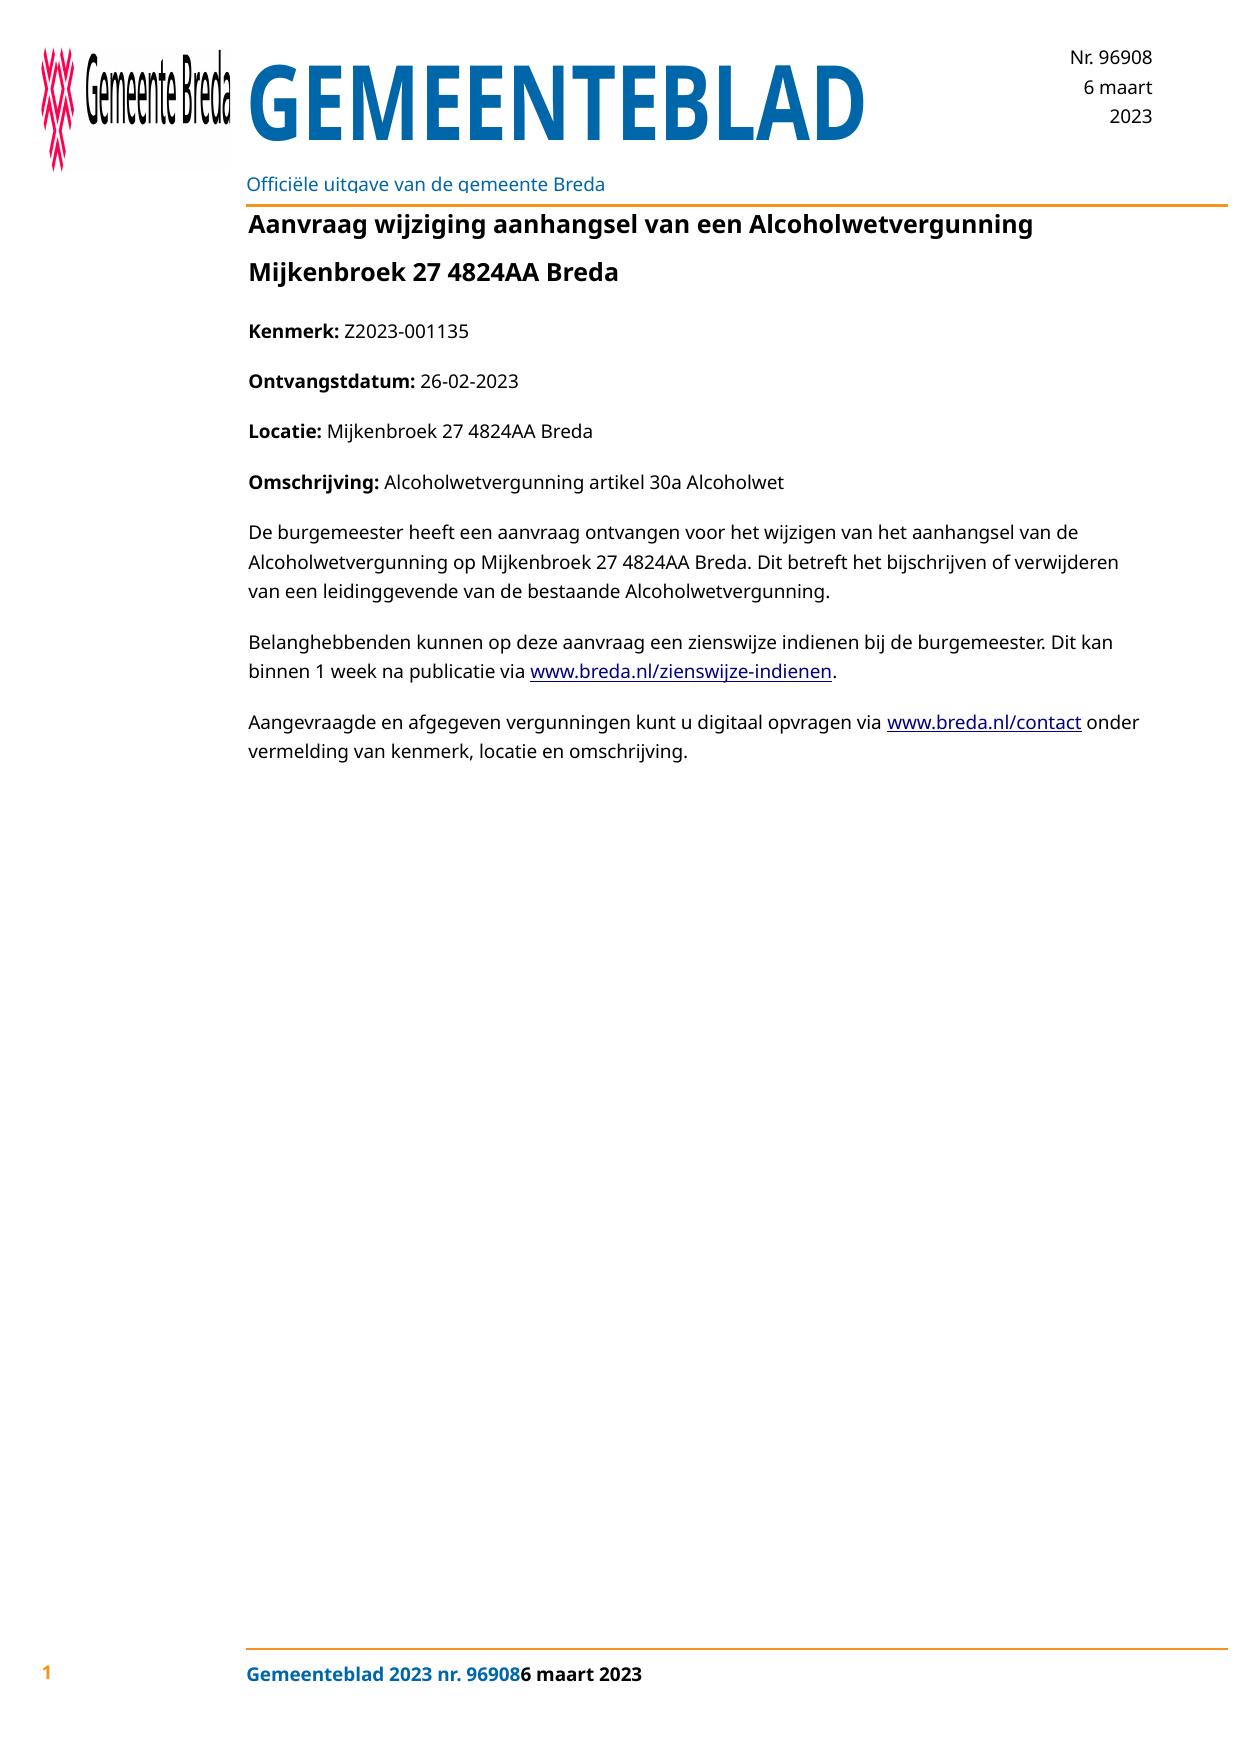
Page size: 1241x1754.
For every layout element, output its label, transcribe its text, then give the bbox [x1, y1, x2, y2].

picture [41, 47, 231, 172]
text De burgemeester heeft een aanvraag ontvangen voor het wijzigen van het aanhangsel van de Alcoholwetvergunning op Mijkenbroek 27 4824AA Breda. Dit betreft het bijschrijven of verwijderen van een leidinggevende van de bestaande Alcoholwetvergunning. [248, 519, 1152, 604]
text Ontvangstdatum: 26-02-2023 [248, 368, 1152, 394]
text Aangevraagde en afgegeven vergunningen kunt u digitaal opvragen via www.breda.nl/contact onder vermelding van kenmerk, locatie en omschrijving. [248, 709, 1152, 764]
text Kenmerk: Z2023-001135 [248, 318, 1152, 344]
text Omschrijving: Alcoholwetvergunning artikel 30a Alcoholwet [248, 469, 1152, 495]
text Locatie: Mijkenbroek 27 4824AA Breda [248, 419, 1152, 444]
text Aanvraag wijziging aanhangsel van een Alcoholwetvergunning Mijkenbroek 27 4824AA Breda [248, 207, 1152, 288]
text Belanghebbenden kunnen op deze aanvraag een zienswijze indienen bij de burgemeester. Dit kan binnen 1 week na publicatie via www.breda.nl/zienswijze-indienen. [248, 629, 1152, 684]
